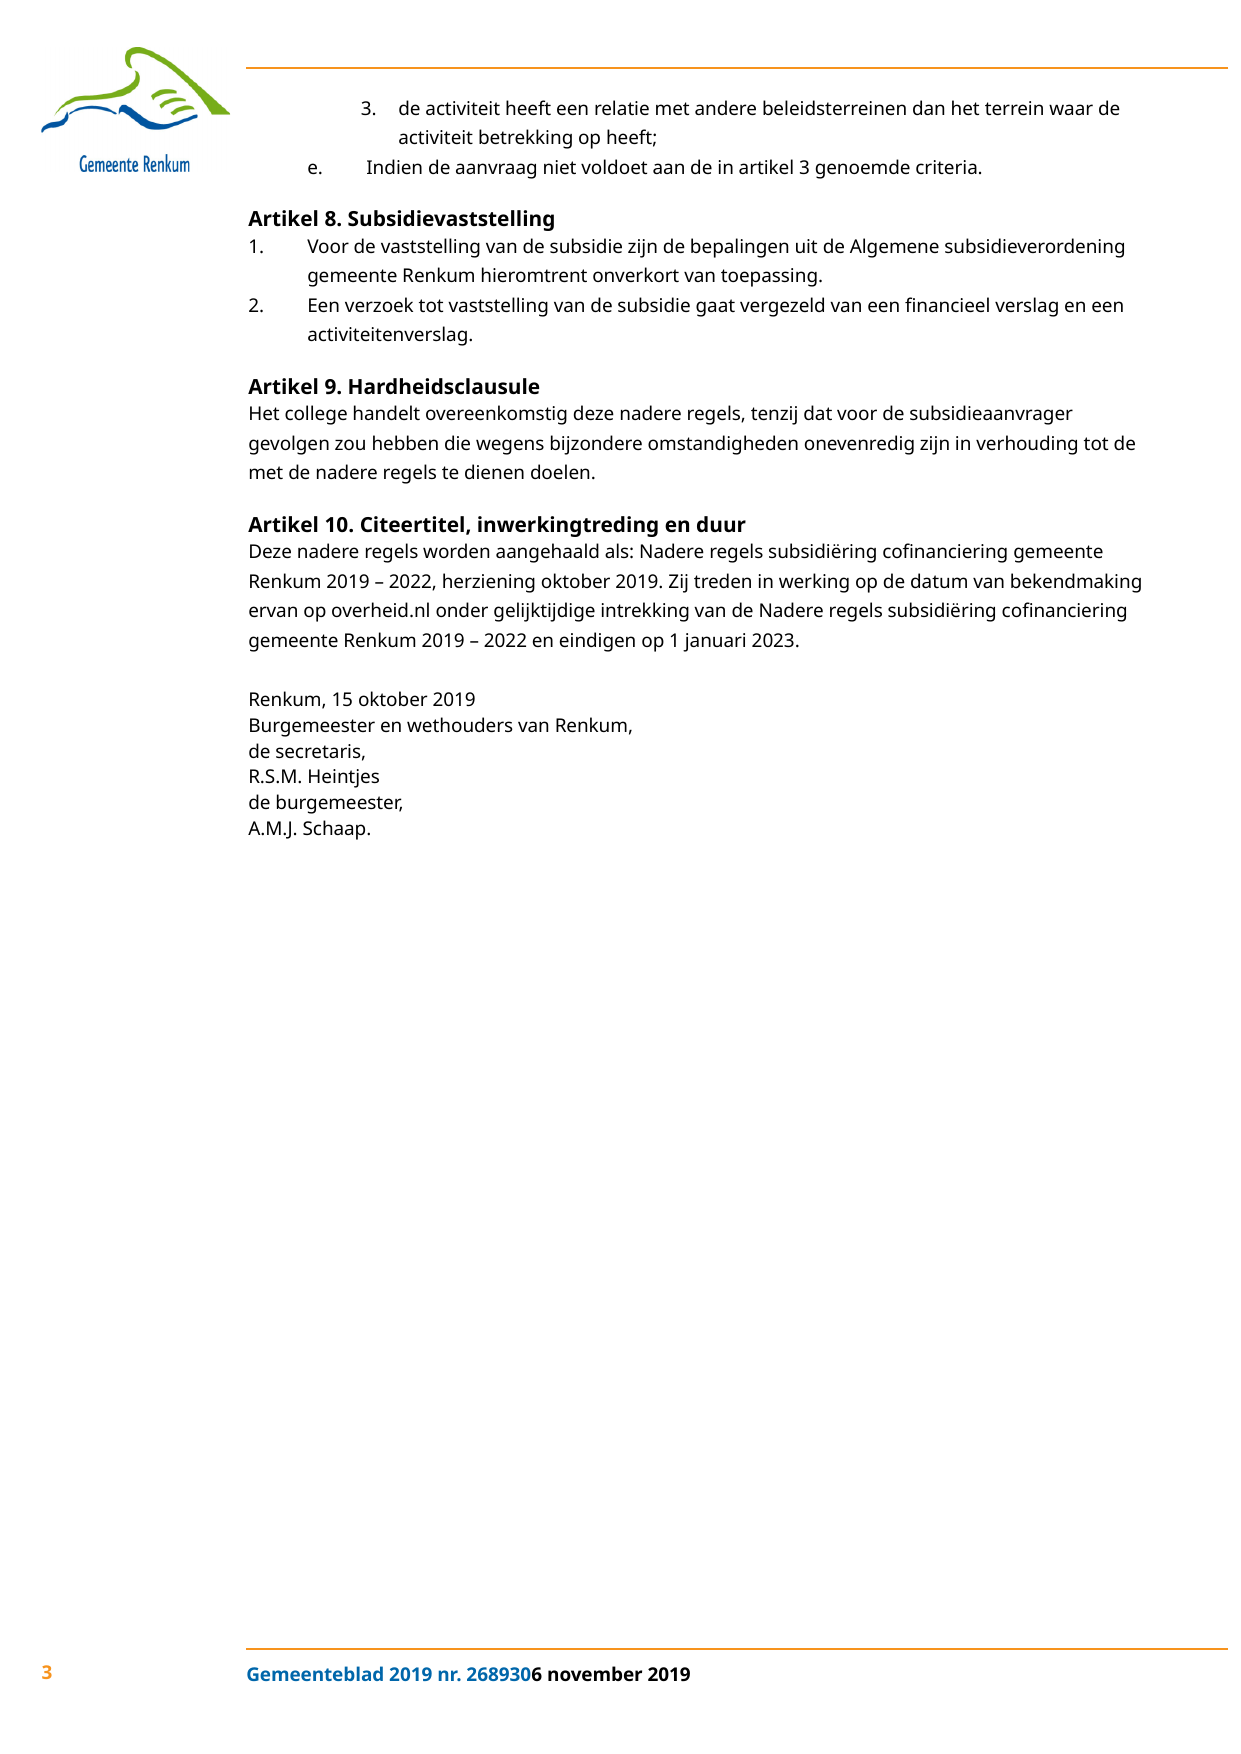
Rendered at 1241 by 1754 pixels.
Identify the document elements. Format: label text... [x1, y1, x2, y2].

list Voor de vaststelling van de subsidie zijn de bepalingen uit de Algemene subsidieverordening gemeente Renkum hieromtrent onverkort van toepassing. [248, 233, 1152, 288]
text Burgemeester en wethouders van Renkum, [248, 712, 1152, 738]
text Het college handelt overeenkomstig deze nadere regels, tenzij dat voor de subsidieaanvrager gevolgen zou hebben die wegens bijzondere omstandigheden onevenredig zijn in verhouding tot de met de nadere regels te dienen doelen. [248, 400, 1152, 485]
text Artikel 10. Citeertitel, inwerkingtreding en duur [248, 510, 1152, 538]
text Artikel 9. Hardheidsclausule [248, 372, 1152, 400]
text de burgemeester, [248, 789, 1152, 815]
text de secretaris, [248, 738, 1152, 763]
text Deze nadere regels worden aangehaald als: Nadere regels subsidiëring cofinanciering gemeente Renkum 2019 – 2022, herziening oktober 2019. Zij treden in werking op de datum van bekendmaking ervan op overheid.nl onder gelijktijdige intrekking van de Nadere regels subsidiëring cofinanciering gemeente Renkum 2019 – 2022 en eindigen op 1 januari 2023. [248, 538, 1152, 653]
list Een verzoek tot vaststelling van de subsidie gaat vergezeld van een financieel verslag en een activiteitenverslag. [248, 292, 1152, 347]
list Indien de aanvraag niet voldoet aan de in artikel 3 genoemde criteria. [307, 154, 1152, 180]
picture [41, 47, 231, 172]
text A.M.J. Schaap. [248, 815, 1152, 841]
text Renkum, 15 oktober 2019 [248, 686, 1152, 712]
list de activiteit heeft een relatie met andere beleidsterreinen dan het terrein waar de activiteit betrekking op heeft; [361, 95, 1152, 150]
text Artikel 8. Subsidievaststelling [248, 204, 1152, 233]
text R.S.M. Heintjes [248, 763, 1152, 789]
